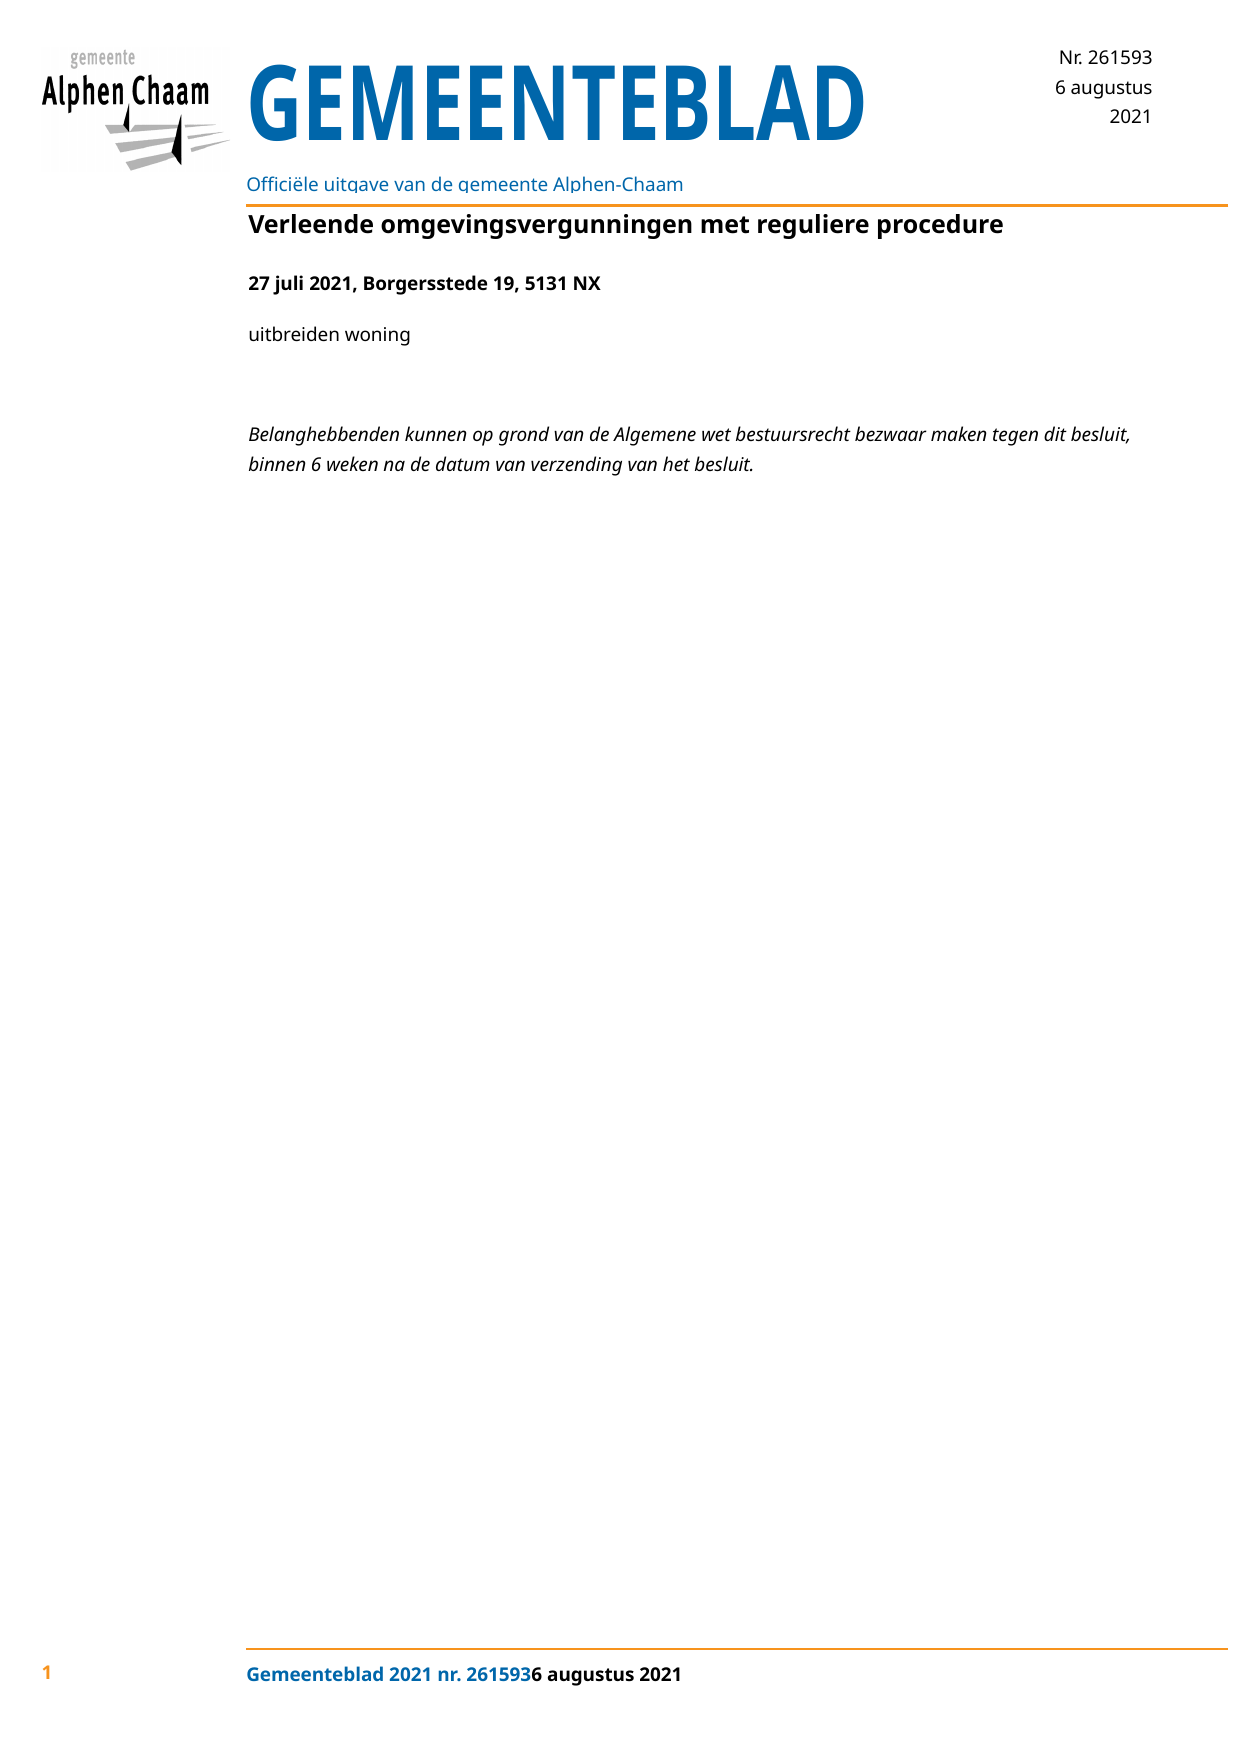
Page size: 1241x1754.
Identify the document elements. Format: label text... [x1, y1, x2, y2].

picture [41, 47, 231, 172]
text 27 juli 2021, Borgersstede 19, 5131 NX [248, 270, 1152, 296]
text Verleende omgevingsvergunningen met reguliere procedure [248, 207, 1152, 241]
text uitbreiden woning [248, 321, 1152, 346]
text Belanghebbenden kunnen op grond van de Algemene wet bestuursrecht bezwaar maken tegen dit besluit, binnen 6 weken na de datum van verzending van het besluit. [248, 422, 1152, 477]
